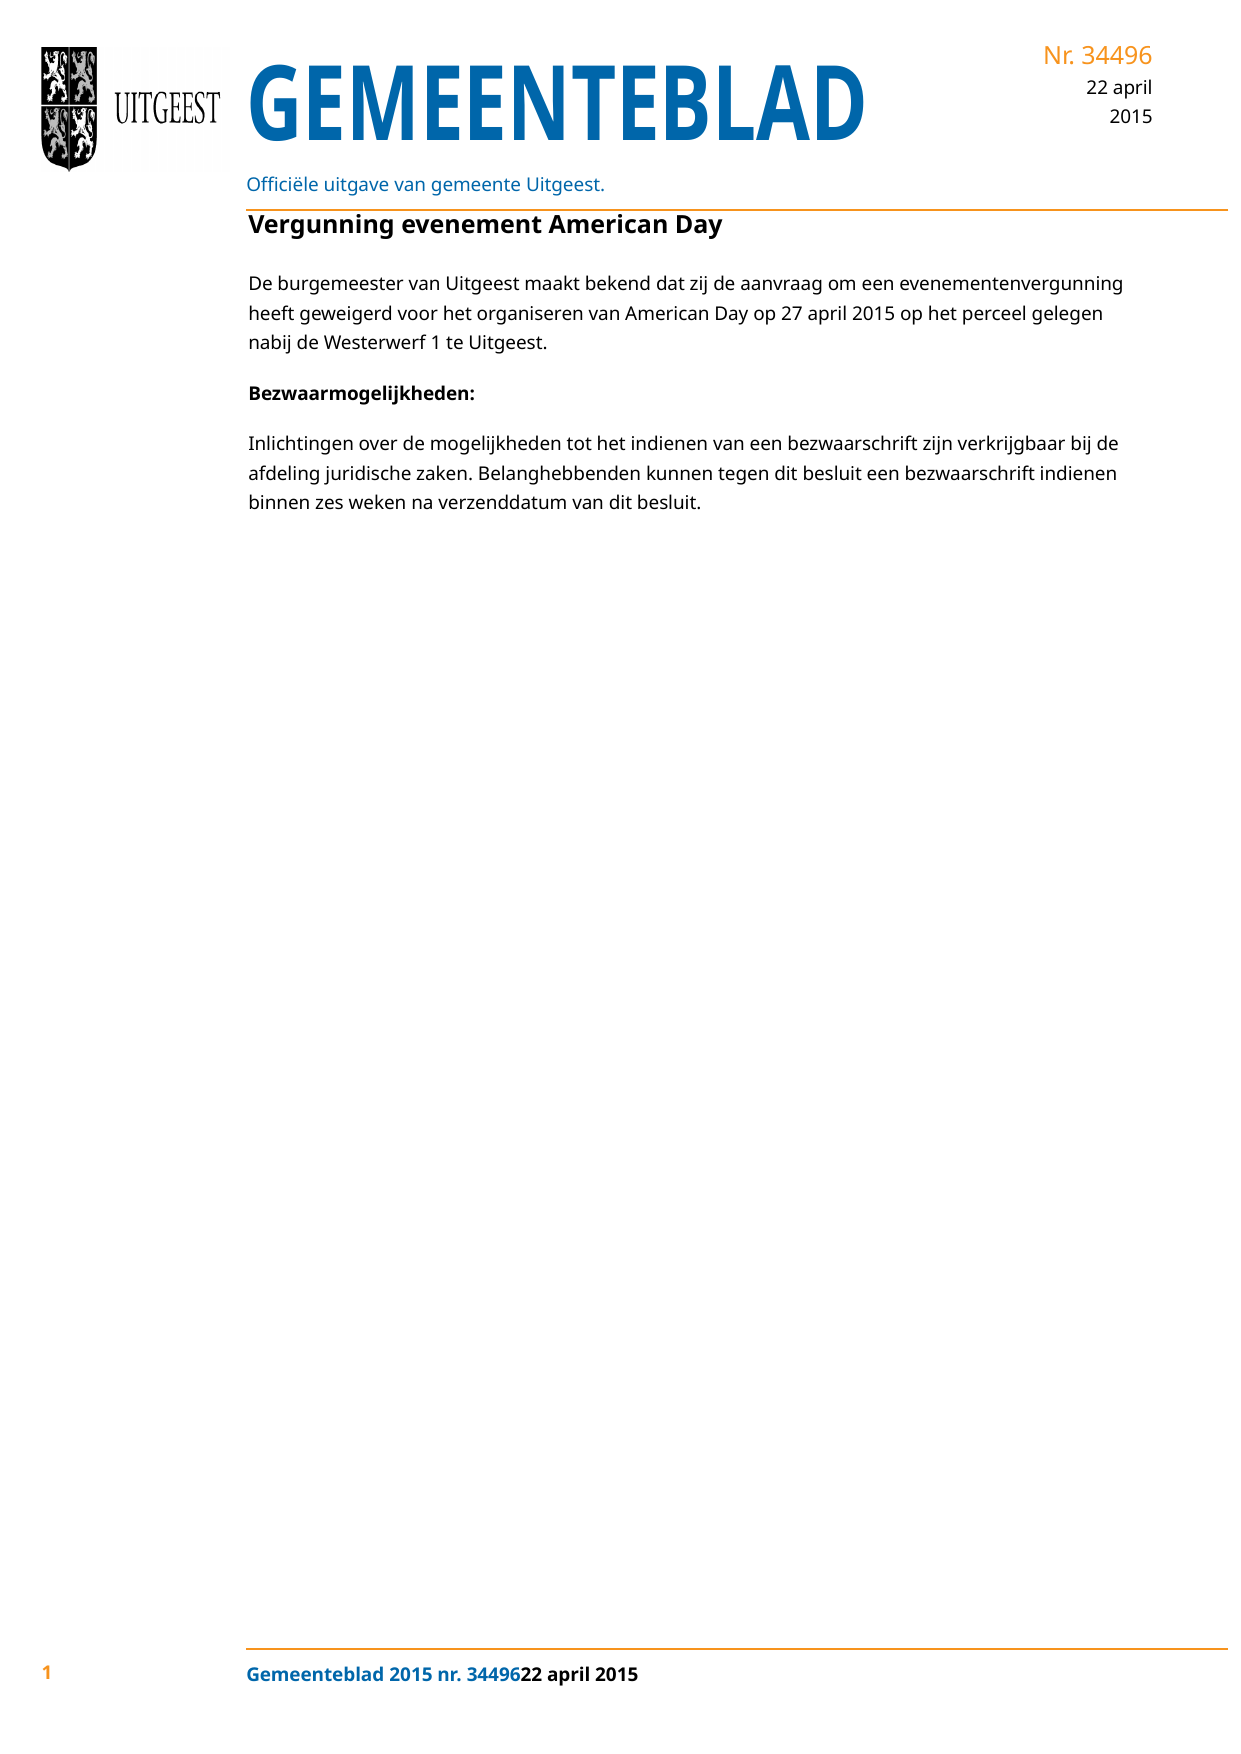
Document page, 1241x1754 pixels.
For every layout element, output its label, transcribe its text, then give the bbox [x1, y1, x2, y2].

text Vergunning evenement American Day [248, 211, 1152, 241]
text De burgemeester van Uitgeest maakt bekend dat zij de aanvraag om een evenementenvergunning heeft geweigerd voor het organiseren van American Day op 27 april 2015 op het perceel gelegen nabij de Westerwerf 1 te Uitgeest. [248, 270, 1152, 355]
picture [41, 47, 231, 172]
text Bezwaarmogelijkheden: [248, 380, 1152, 406]
text Inlichtingen over de mogelijkheden tot het indienen van een bezwaarschrift zijn verkrijgbaar bij de afdeling juridische zaken. Belanghebbenden kunnen tegen dit besluit een bezwaarschrift indienen binnen zes weken na verzenddatum van dit besluit. [248, 430, 1152, 515]
